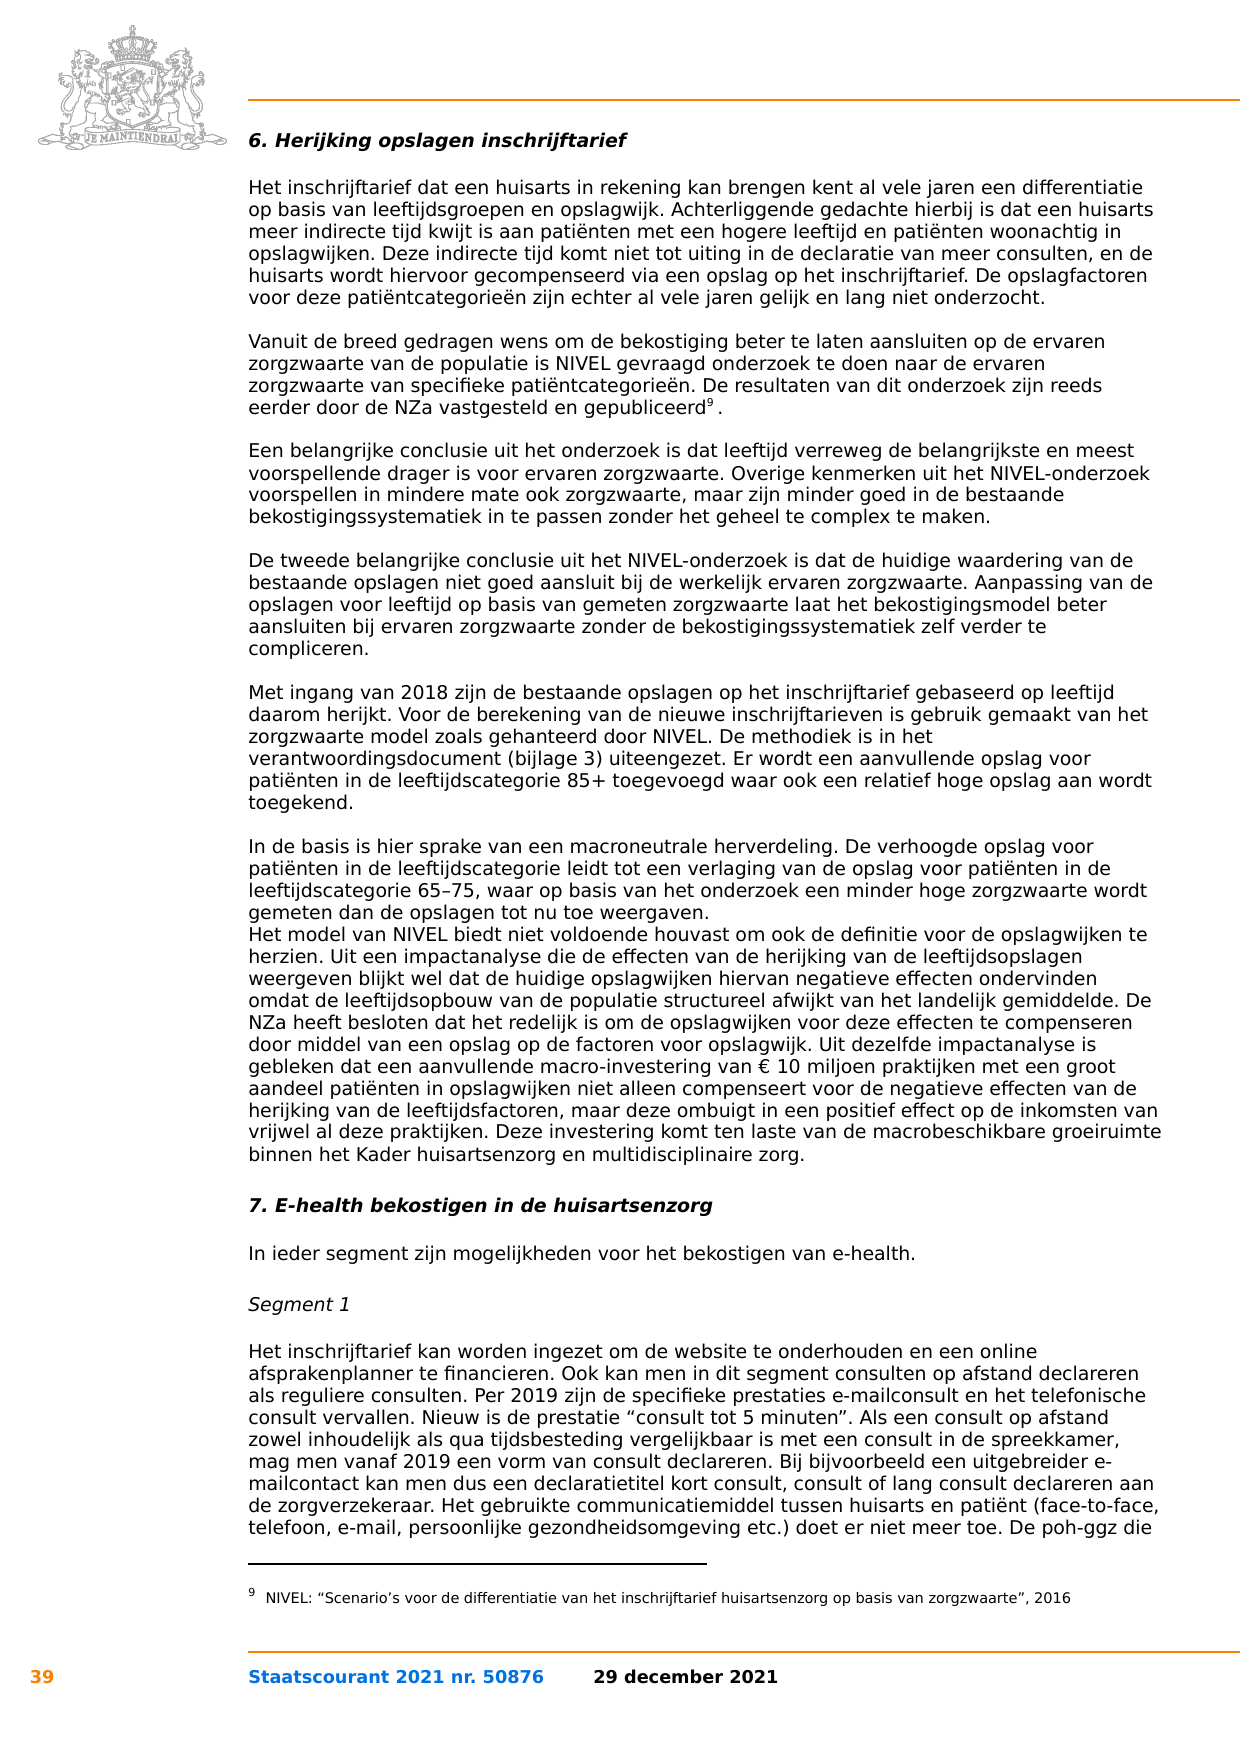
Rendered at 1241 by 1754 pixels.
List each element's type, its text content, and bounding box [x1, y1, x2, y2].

picture [38, 25, 227, 150]
subtitle Segment 1 [248, 1294, 1163, 1316]
text Met ingang van 2018 zijn de bestaande opslagen op het inschrijftarief gebaseerd op leeftijd daarom herijkt. Voor de berekening van de nieuwe inschrijftarieven is gebruik gemaakt van het zorgzwaarte model zoals gehanteerd door NIVEL. De methodiek is in het verantwoordingsdocument (bijlage 3) uiteengezet. Er wordt een aanvullende opslag voor patiënten in de leeftijdscategorie 85+ toegevoegd waar ook een relatief hoge opslag aan wordt toegekend. [248, 682, 1163, 814]
text In de basis is hier sprake van een macroneutrale herverdeling. De verhoogde opslag voor patiënten in de leeftijdscategorie leidt tot een verlaging van de opslag voor patiënten in de leeftijdscategorie 65–75, waar op basis van het onderzoek een minder hoge zorgzwaarte wordt gemeten dan de opslagen tot nu toe weergaven. [248, 836, 1163, 924]
text Het inschrijftarief kan worden ingezet om de website te onderhouden en een online afsprakenplanner te financieren. Ook kan men in dit segment consulten op afstand declareren als reguliere consulten. Per 2019 zijn de specifieke prestaties e-mailconsult en het telefonische consult vervallen. Nieuw is de prestatie “consult tot 5 minuten”. Als een consult op afstand zowel inhoudelijk als qua tijdsbesteding vergelijkbaar is met een consult in de spreekkamer, mag men vanaf 2019 een vorm van consult declareren. Bij bijvoorbeeld een uitgebreider e-mailcontact kan men dus een declaratietitel kort consult, consult of lang consult declareren aan de zorgverzekeraar. Het gebruikte communicatiemiddel tussen huisarts en patiënt (face-to-face, telefoon, e-mail, persoonlijke gezondheidsomgeving etc.) doet er niet meer toe. De poh-ggz die [248, 1341, 1163, 1539]
text Vanuit de breed gedragen wens om de bekostiging beter te laten aansluiten op de ervaren zorgzwaarte van de populatie is NIVEL gevraagd onderzoek te doen naar de ervaren zorgzwaarte van specifieke patiëntcategorieën. De resultaten van dit onderzoek zijn reeds eerder door de NZa vastgesteld en gepubliceerd. [248, 331, 1163, 418]
text Het model van NIVEL biedt niet voldoende houvast om ook de definitie voor de opslagwijken te herzien. Uit een impactanalyse die de effecten van de herijking van de leeftijdsopslagen weergeven blijkt wel dat de huidige opslagwijken hiervan negatieve effecten ondervinden omdat de leeftijdsopbouw van de populatie structureel afwijkt van het landelijk gemiddelde. De NZa heeft besloten dat het redelijk is om de opslagwijken voor deze effecten te compenseren door middel van een opslag op de factoren voor opslagwijk. Uit dezelfde impactanalyse is gebleken dat een aanvullende macro-investering van € 10 miljoen praktijken met een groot aandeel patiënten in opslagwijken niet alleen compenseert voor de negatieve effecten van de herijking van de leeftijdsfactoren, maar deze ombuigt in een positief effect op de inkomsten van vrijwel al deze praktijken. Deze investering komt ten laste van de macrobeschikbare groeiruimte binnen het Kader huisartsenzorg en multidisciplinaire zorg. [248, 924, 1163, 1165]
text De tweede belangrijke conclusie uit het NIVEL-onderzoek is dat de huidige waardering van de bestaande opslagen niet goed aansluit bij de werkelijk ervaren zorgzwaarte. Aanpassing van de opslagen voor leeftijd op basis van gemeten zorgzwaarte laat het bekostigingsmodel beter aansluiten bij ervaren zorgzwaarte zonder de bekostigingssystematiek zelf verder te compliceren. [248, 550, 1163, 660]
text NIVEL: “Scenario’s voor de differentiatie van het inschrijftarief huisartsenzorg op basis van zorgzwaarte”, 2016 [248, 1586, 1163, 1608]
text Een belangrijke conclusie uit het onderzoek is dat leeftijd verreweg de belangrijkste en meest voorspellende drager is voor ervaren zorgzwaarte. Overige kenmerken uit het NIVEL-onderzoek voorspellen in mindere mate ook zorgzwaarte, maar zijn minder goed in de bestaande bekostigingssystematiek in te passen zonder het geheel te complex te maken. [248, 440, 1163, 528]
text Het inschrijftarief dat een huisarts in rekening kan brengen kent al vele jaren een differentiatie op basis van leeftijdsgroepen en opslagwijk. Achterliggende gedachte hierbij is dat een huisarts meer indirecte tijd kwijt is aan patiënten met een hogere leeftijd en patiënten woonachtig in opslagwijken. Deze indirecte tijd komt niet tot uiting in de declaratie van meer consulten, en de huisarts wordt hiervoor gecompenseerd via een opslag op het inschrijftarief. De opslagfactoren voor deze patiëntcategorieën zijn echter al vele jaren gelijk en lang niet onderzocht. [248, 177, 1163, 309]
subtitle 7. E-health bekostigen in de huisartsenzorg [248, 1195, 1163, 1217]
text In ieder segment zijn mogelijkheden voor het bekostigen van e-health. [248, 1242, 1163, 1264]
subtitle 6. Herijking opslagen inschrijftarief [248, 130, 1163, 152]
